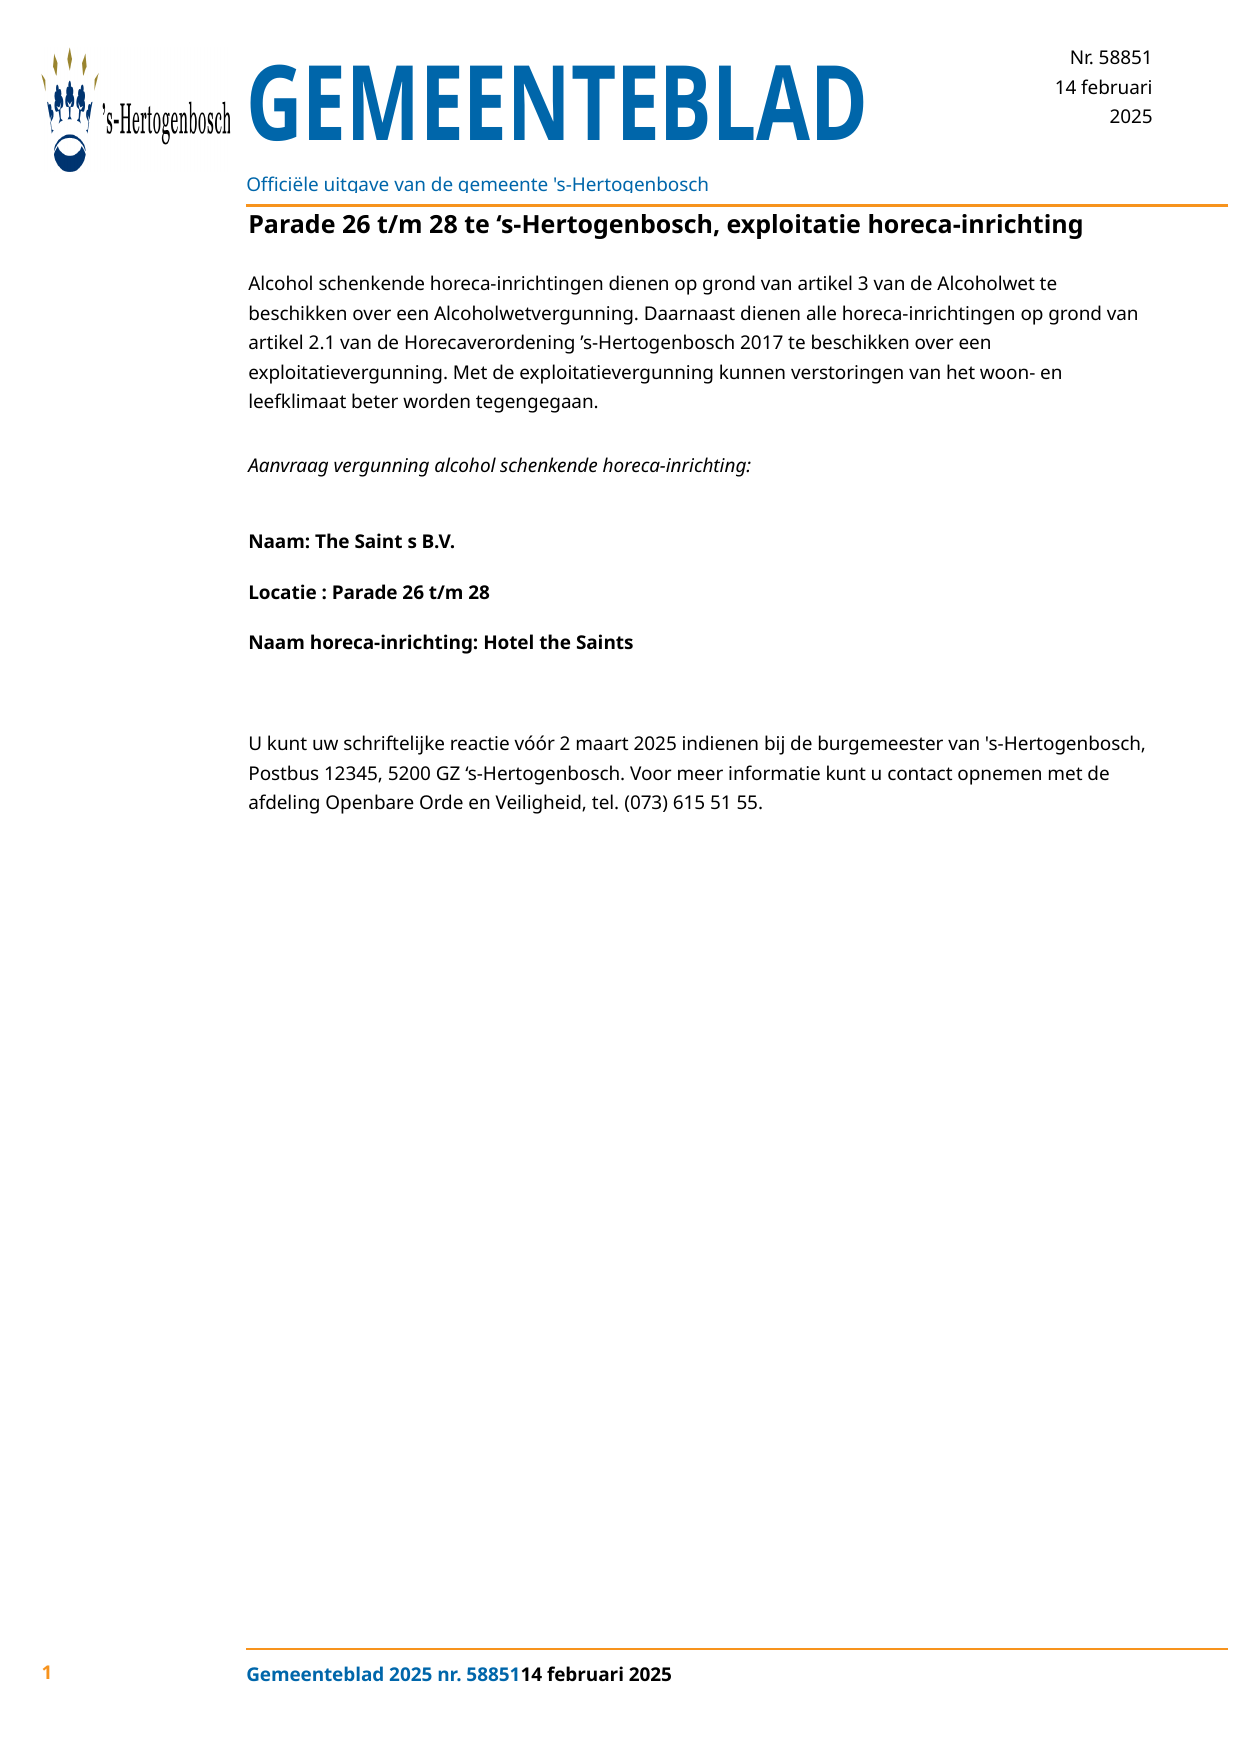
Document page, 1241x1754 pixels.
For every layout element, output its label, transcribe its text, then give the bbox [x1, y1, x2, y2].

text Naam horeca-inrichting: Hotel the Saints [248, 629, 1152, 655]
picture [41, 47, 231, 172]
text Naam: The Saint s B.V. [248, 529, 1152, 554]
text Locatie : Parade 26 t/m 28 [248, 579, 1152, 605]
text Alcohol schenkende horeca-inrichtingen dienen op grond van artikel 3 van de Alcoholwet te beschikken over een Alcoholwetvergunning. Daarnaast dienen alle horeca-inrichtingen op grond van artikel 2.1 van de Horecaverordening ’s-Hertogenbosch 2017 te beschikken over een exploitatievergunning. Met de exploitatievergunning kunnen verstoringen van het woon- en leefklimaat beter worden tegengegaan. [248, 270, 1152, 414]
text U kunt uw schriftelijke reactie vóór 2 maart 2025 indienen bij de burgemeester van 's-Hertogenbosch, Postbus 12345, 5200 GZ ‘s-Hertogenbosch. Voor meer informatie kunt u contact opnemen met de afdeling Openbare Orde en Veiligheid, tel. (073) 615 51 55. [248, 730, 1152, 815]
text Aanvraag vergunning alcohol schenkende horeca-inrichting: [248, 453, 1152, 478]
text Parade 26 t/m 28 te ‘s-Hertogenbosch, exploitatie horeca-inrichting [248, 207, 1152, 241]
